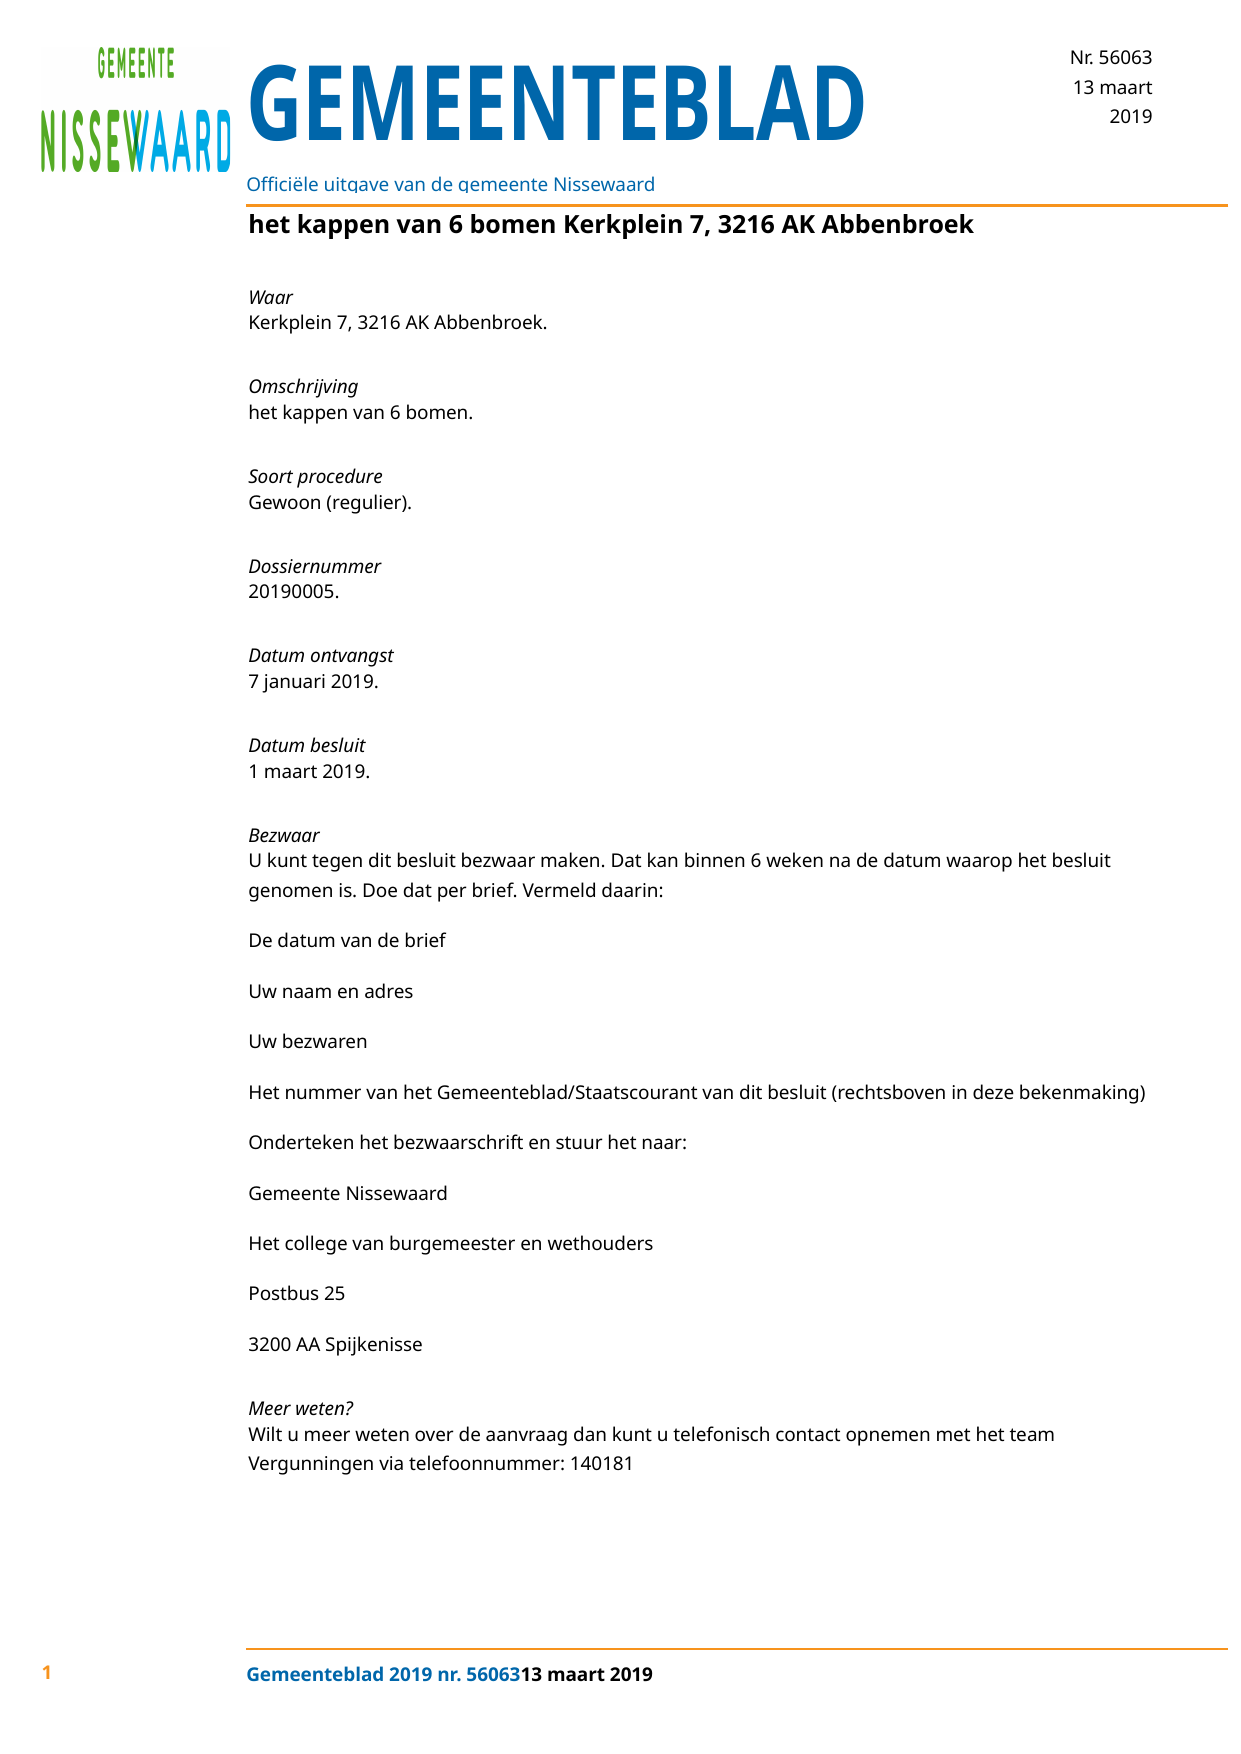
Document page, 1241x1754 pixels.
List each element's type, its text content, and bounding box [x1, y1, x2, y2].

text Dossiernummer [248, 553, 1152, 579]
picture [154, 157, 165, 172]
text Waar [248, 284, 1152, 309]
text Bezwaar [248, 822, 1152, 848]
text 7 januari 2019. [248, 668, 1152, 694]
text Soort procedure [248, 463, 1152, 489]
picture [222, 122, 227, 160]
text Onderteken het bezwaarschrift en stuur het naar: [248, 1129, 1152, 1155]
text het kappen van 6 bomen Kerkplein 7, 3216 AK Abbenbroek [248, 207, 1152, 241]
text 3200 AA Spijkenisse [248, 1331, 1152, 1357]
picture [201, 122, 206, 138]
picture [176, 157, 187, 172]
text Datum ontvangst [248, 643, 1152, 668]
text Meer weten? [248, 1395, 1152, 1421]
text Datum besluit [248, 732, 1152, 758]
text het kappen van 6 bomen. [248, 399, 1152, 425]
text Postbus 25 [248, 1281, 1152, 1306]
text De datum van de brief [248, 928, 1152, 953]
text Het nummer van het Gemeenteblad/Staatscourant van dit besluit (rechtsboven in deze bekenmaking) [248, 1079, 1152, 1105]
text Gemeente Nissewaard [248, 1180, 1152, 1206]
text Kerkplein 7, 3216 AK Abbenbroek. [248, 309, 1152, 335]
text Wilt u meer weten over de aanvraag dan kunt u telefonisch contact opnemen met het team Vergunningen via telefoonnummer: 140181 [248, 1421, 1152, 1476]
text Uw naam en adres [248, 978, 1152, 1004]
picture [200, 151, 206, 172]
text Gewoon (regulier). [248, 489, 1152, 515]
text 1 maart 2019. [248, 758, 1152, 784]
text Het college van burgemeester en wethouders [248, 1230, 1152, 1256]
picture [41, 47, 231, 172]
text 20190005. [248, 579, 1152, 604]
text Omschrijving [248, 373, 1152, 399]
text Uw bezwaren [248, 1028, 1152, 1054]
text U kunt tegen dit besluit bezwaar maken. Dat kan binnen 6 weken na de datum waarop het besluit genomen is. Doe dat per brief. Vermeld daarin: [248, 848, 1152, 903]
